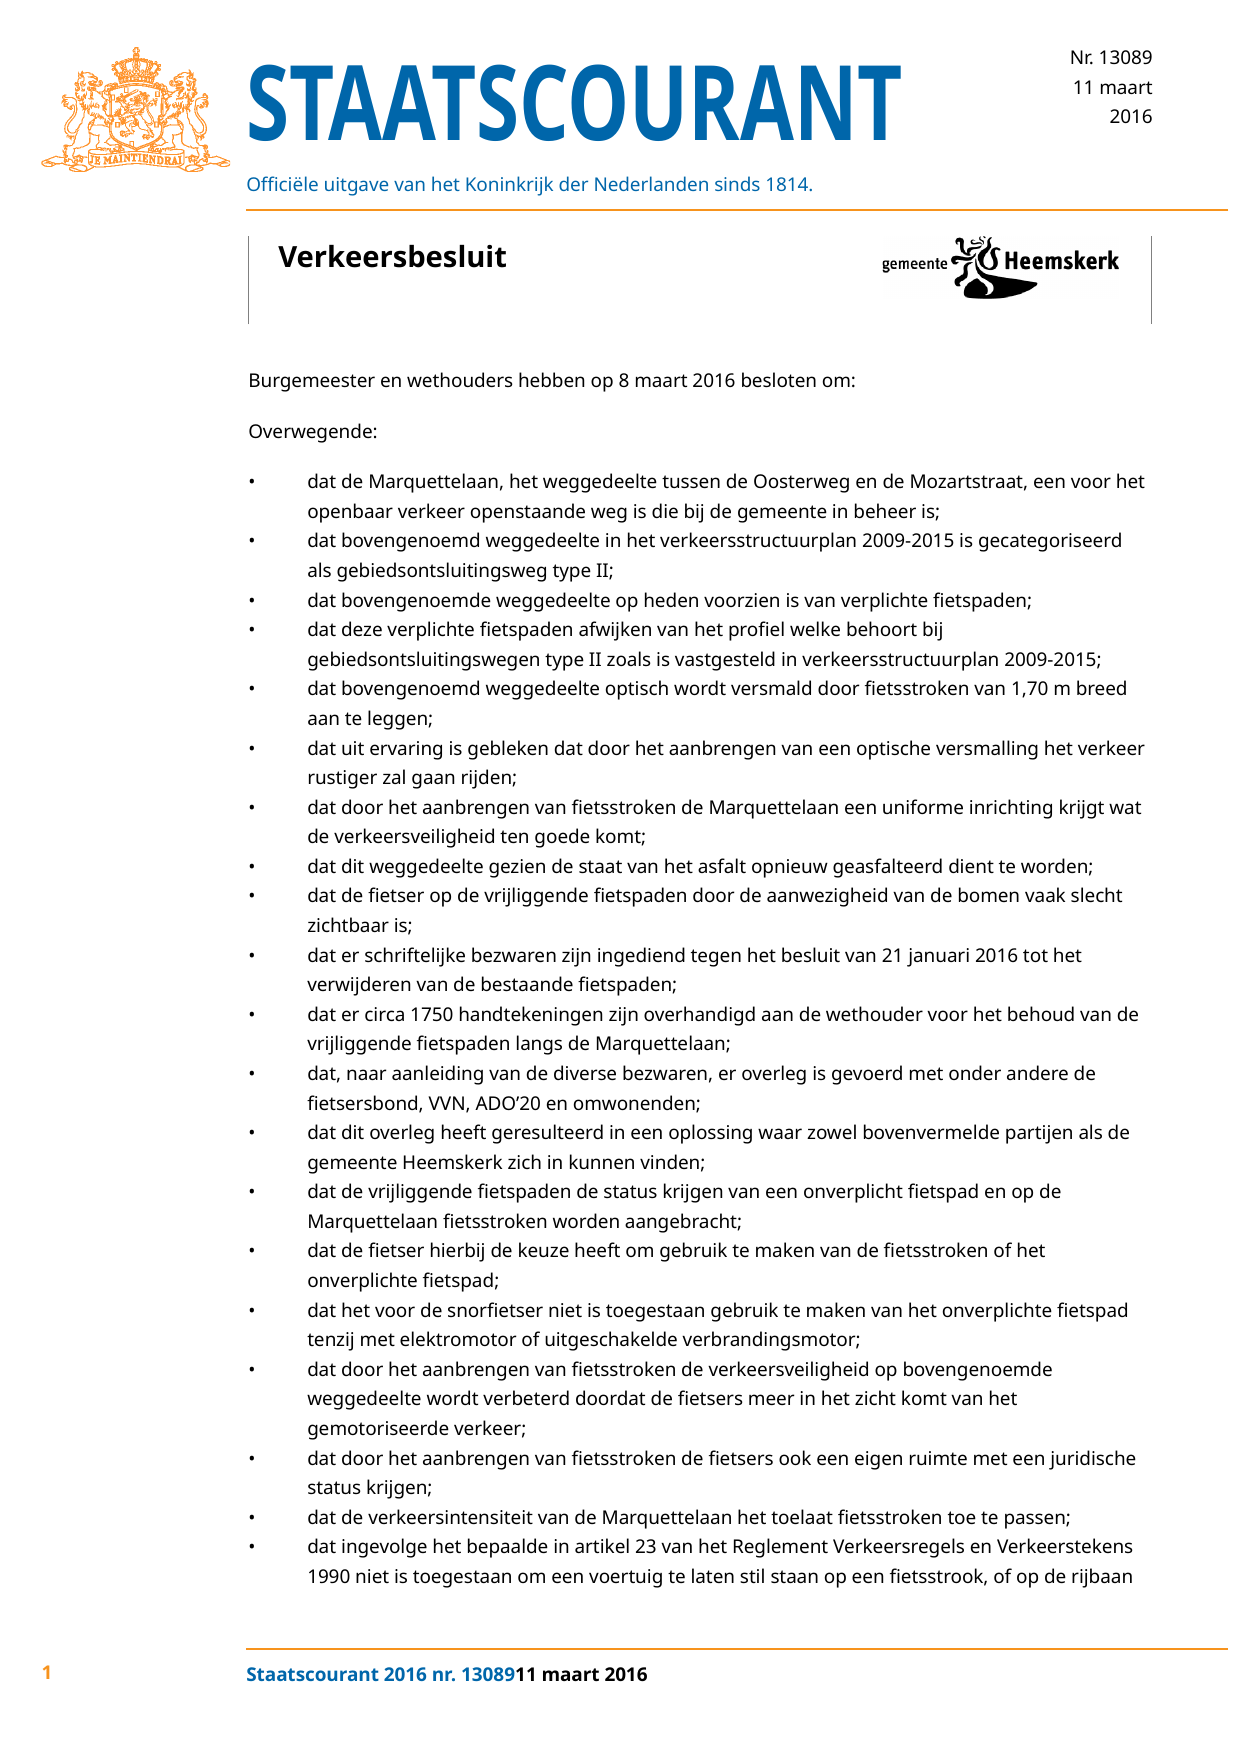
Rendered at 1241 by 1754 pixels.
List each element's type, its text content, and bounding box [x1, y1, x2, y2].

list dat bovengenoemd weggedeelte in het verkeersstructuurplan 2009-2015 is gecategoriseerd als gebiedsontsluitingsweg type II; [248, 528, 1152, 583]
list dat de vrijliggende fietspaden de status krijgen van een onverplicht fietspad en op de Marquettelaan fietsstroken worden aangebracht; [248, 1178, 1152, 1234]
list dat de verkeersintensiteit van de Marquettelaan het toelaat fietsstroken toe te passen; [248, 1504, 1152, 1530]
list dat dit weggedeelte gezien de staat van het asfalt opnieuw geasfalteerd dient te worden; [248, 853, 1152, 879]
list dat door het aanbrengen van fietsstroken de fietsers ook een eigen ruimte met een juridische status krijgen; [248, 1445, 1152, 1500]
list dat het voor de snorfietser niet is toegestaan gebruik te maken van het onverplichte fietspad tenzij met elektromotor of uitgeschakelde verbrandingsmotor; [248, 1297, 1152, 1352]
list dat bovengenoemde weggedeelte op heden voorzien is van verplichte fietspaden; [248, 587, 1152, 613]
list dat de fietser hierbij de keuze heeft om gebruik te maken van de fietsstroken of het onverplichte fietspad; [248, 1238, 1152, 1293]
list dat door het aanbrengen van fietsstroken de verkeersveiligheid op bovengenoemde weggedeelte wordt verbeterd doordat de fietsers meer in het zicht komt van het gemotoriseerde verkeer; [248, 1356, 1152, 1441]
picture [882, 236, 1119, 299]
list dat de Marquettelaan, het weggedeelte tussen de Oosterweg en de Mozartstraat, een voor het openbaar verkeer openstaande weg is die bij de gemeente in beheer is; [248, 468, 1152, 524]
table_header Verkeersbesluit [249, 236, 850, 324]
list dat bovengenoemd weggedeelte optisch wordt versmald door fietsstroken van 1,70 m breed aan te leggen; [248, 676, 1152, 731]
list dat er circa 1750 handtekeningen zijn overhandigd aan de wethouder voor het behoud van de vrijliggende fietspaden langs de Marquettelaan; [248, 1001, 1152, 1056]
text Overwegende: [248, 418, 1152, 444]
list dat dit overleg heeft geresulteerd in een oplossing waar zowel bovenvermelde partijen als de gemeente Heemskerk zich in kunnen vinden; [248, 1119, 1152, 1175]
list dat de fietser op de vrijliggende fietspaden door de aanwezigheid van de bomen vaak slecht zichtbaar is; [248, 883, 1152, 938]
list dat deze verplichte fietspaden afwijken van het profiel welke behoort bij gebiedsontsluitingswegen type II zoals is vastgesteld in verkeersstructuurplan 2009-2015; [248, 616, 1152, 672]
list dat door het aanbrengen van fietsstroken de Marquettelaan een uniforme inrichting krijgt wat de verkeersveiligheid ten goede komt; [248, 794, 1152, 849]
list dat er schriftelijke bezwaren zijn ingediend tegen het besluit van 21 januari 2016 tot het verwijderen van de bestaande fietspaden; [248, 942, 1152, 997]
list dat ingevolge het bepaalde in artikel 23 van het Reglement Verkeersregels en Verkeerstekens 1990 niet is toegestaan om een voertuig te laten stil staan op een fietsstrook, of op de rijbaan [248, 1533, 1152, 1589]
table_header [850, 236, 1151, 324]
list dat uit ervaring is gebleken dat door het aanbrengen van een optische versmalling het verkeer rustiger zal gaan rijden; [248, 735, 1152, 790]
picture [41, 47, 231, 172]
text Burgemeester en wethouders hebben op 8 maart 2016 besloten om: [248, 368, 1152, 393]
list dat, naar aanleiding van de diverse bezwaren, er overleg is gevoerd met onder andere de fietsersbond, VVN, ADO’20 en omwonenden; [248, 1060, 1152, 1116]
